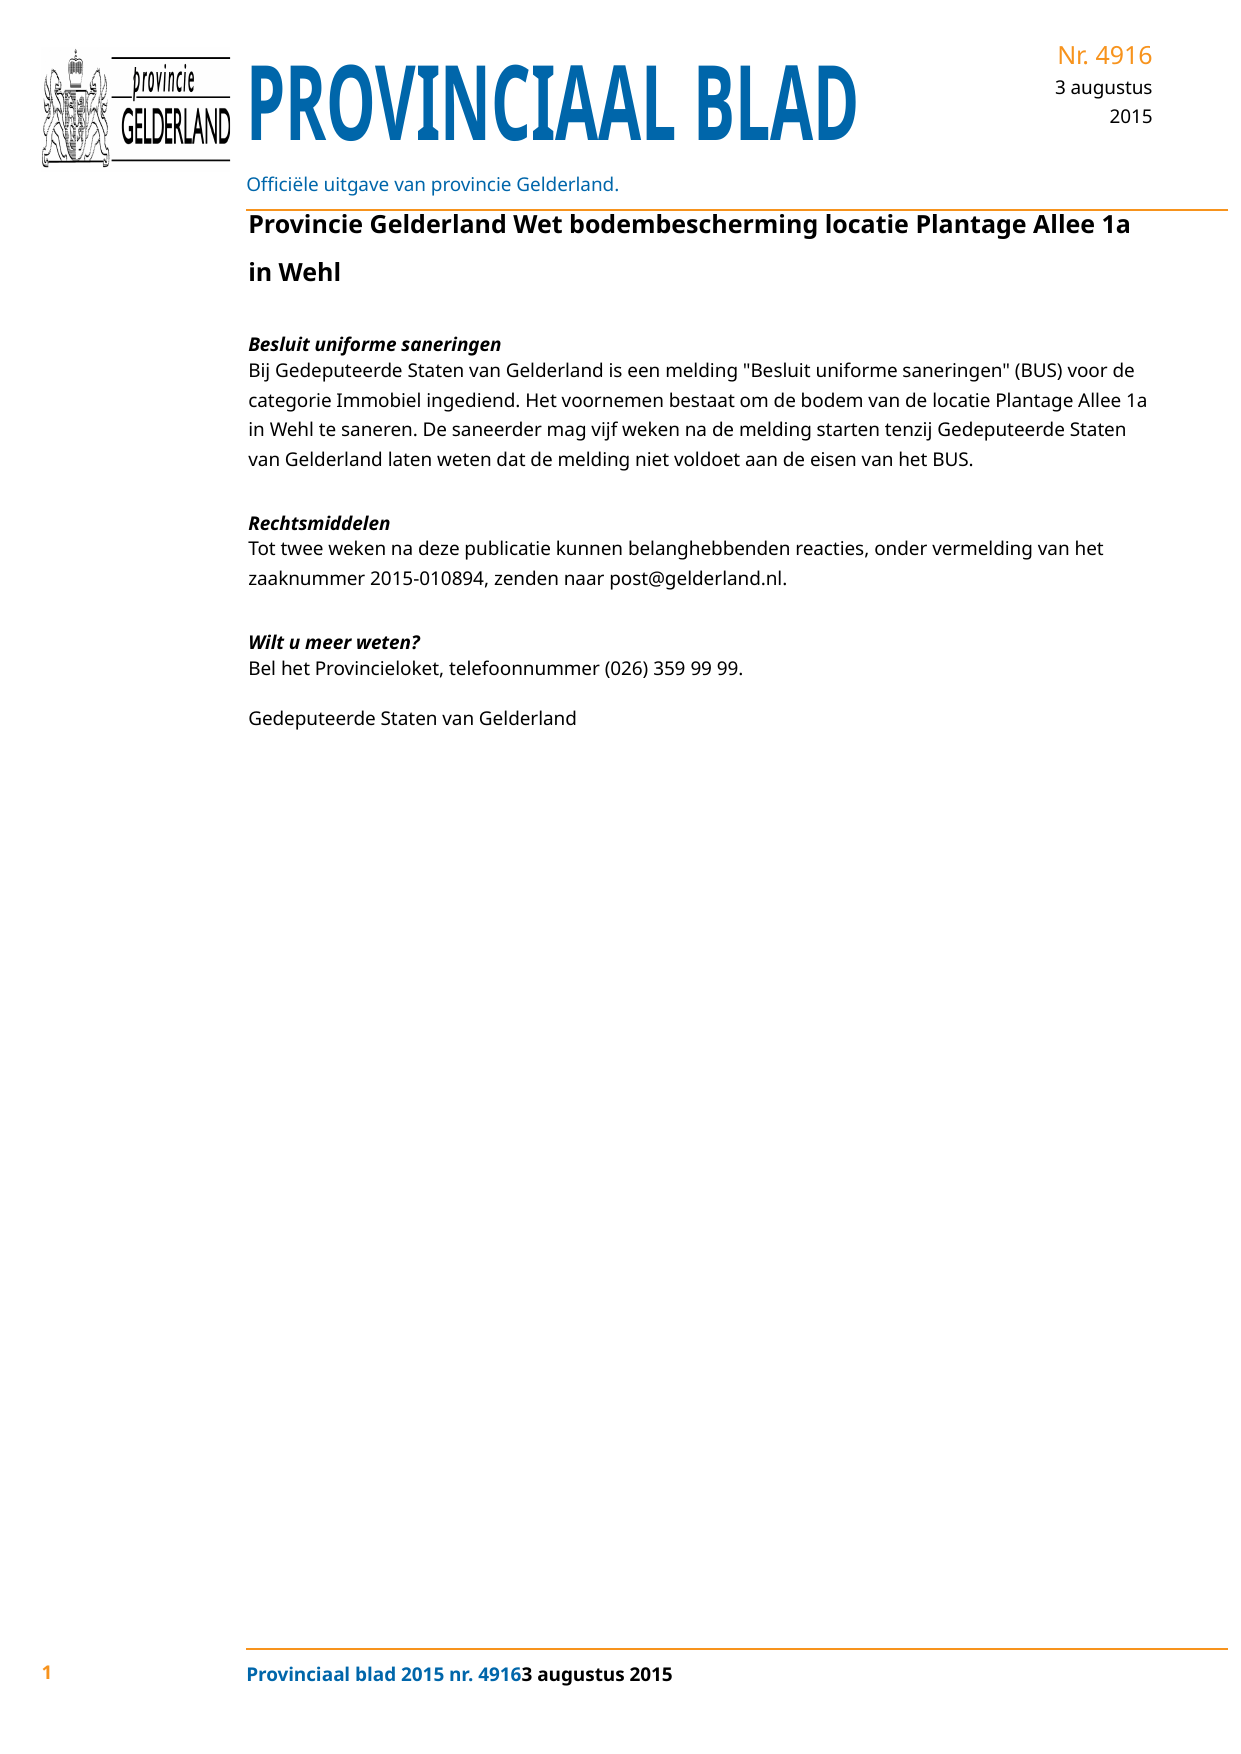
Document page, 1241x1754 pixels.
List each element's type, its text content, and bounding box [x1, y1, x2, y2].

text Gedeputeerde Staten van Gelderland [248, 705, 1152, 731]
text Wilt u meer weten? [248, 629, 1152, 655]
text Tot twee weken na deze publicatie kunnen belanghebbenden reacties, onder vermelding van het zaaknummer 2015-010894, zenden naar post@gelderland.nl. [248, 536, 1152, 591]
text Bij Gedeputeerde Staten van Gelderland is een melding "Besluit uniforme saneringen" (BUS) voor de categorie Immobiel ingediend. Het voornemen bestaat om de bodem van de locatie Plantage Allee 1a in Wehl te saneren. De saneerder mag vijf weken na de melding starten tenzij Gedeputeerde Staten van Gelderland laten weten dat de melding niet voldoet aan de eisen van het BUS. [248, 357, 1152, 472]
text Rechtsmiddelen [248, 510, 1152, 536]
picture [41, 47, 231, 172]
text Provincie Gelderland Wet bodembescherming locatie Plantage Allee 1a in Wehl [248, 211, 1152, 288]
text Bel het Provincieloket, telefoonnummer (026) 359 99 99. [248, 655, 1152, 681]
text Besluit uniforme saneringen [248, 331, 1152, 357]
